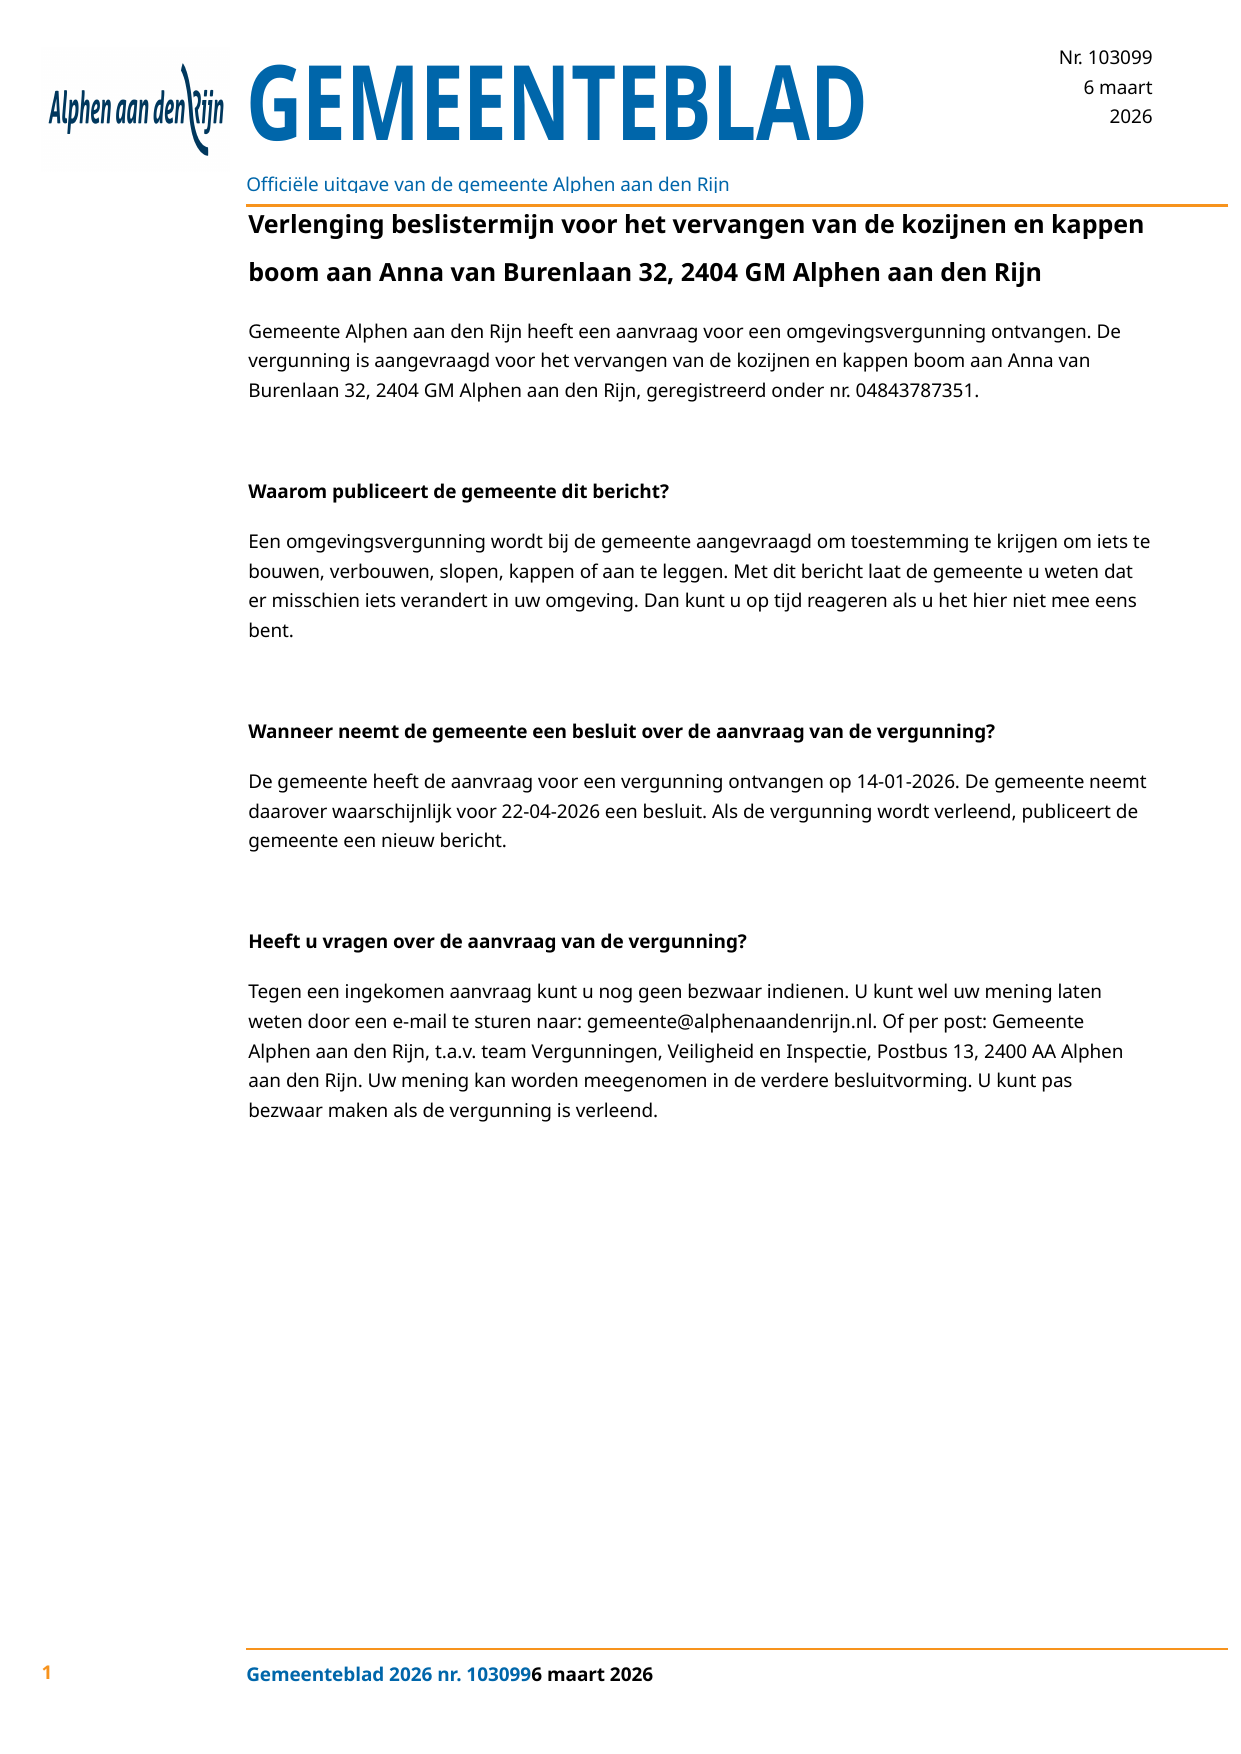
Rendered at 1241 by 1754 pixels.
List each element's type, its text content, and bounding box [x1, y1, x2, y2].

text Verlenging beslistermijn voor het vervangen van de kozijnen en kappen boom aan Anna van Burenlaan 32, 2404 GM Alphen aan den Rijn [248, 207, 1152, 288]
picture [41, 47, 231, 172]
text De gemeente heeft de aanvraag voor een vergunning ontvangen op 14-01-2026. De gemeente neemt daarover waarschijnlijk voor 22-04-2026 een besluit. Als de vergunning wordt verleend, publiceert de gemeente een nieuw bericht. [248, 768, 1152, 853]
text Heeft u vragen over de aanvraag van de vergunning? [248, 928, 1152, 954]
text Een omgevingsvergunning wordt bij de gemeente aangevraagd om toestemming te krijgen om iets te bouwen, verbouwen, slopen, kappen of aan te leggen. Met dit bericht laat de gemeente u weten dat er misschien iets verandert in uw omgeving. Dan kunt u op tijd reageren als u het hier niet mee eens bent. [248, 528, 1152, 643]
text Gemeente Alphen aan den Rijn heeft een aanvraag voor een omgevingsvergunning ontvangen. De vergunning is aangevraagd voor het vervangen van de kozijnen en kappen boom aan Anna van Burenlaan 32, 2404 GM Alphen aan den Rijn, geregistreerd onder nr. 04843787351. [248, 318, 1152, 403]
text Wanneer neemt de gemeente een besluit over de aanvraag van de vergunning? [248, 718, 1152, 744]
text Tegen een ingekomen aanvraag kunt u nog geen bezwaar indienen. U kunt wel uw mening laten weten door een e-mail te sturen naar: gemeente@alphenaandenrijn.nl. Of per post: Gemeente Alphen aan den Rijn, t.a.v. team Vergunningen, Veiligheid en Inspectie, Postbus 13, 2400 AA Alphen aan den Rijn. Uw mening kan worden meegenomen in de verdere besluitvorming. U kunt pas bezwaar maken als de vergunning is verleend. [248, 979, 1152, 1123]
text Waarom publiceert de gemeente dit bericht? [248, 478, 1152, 504]
